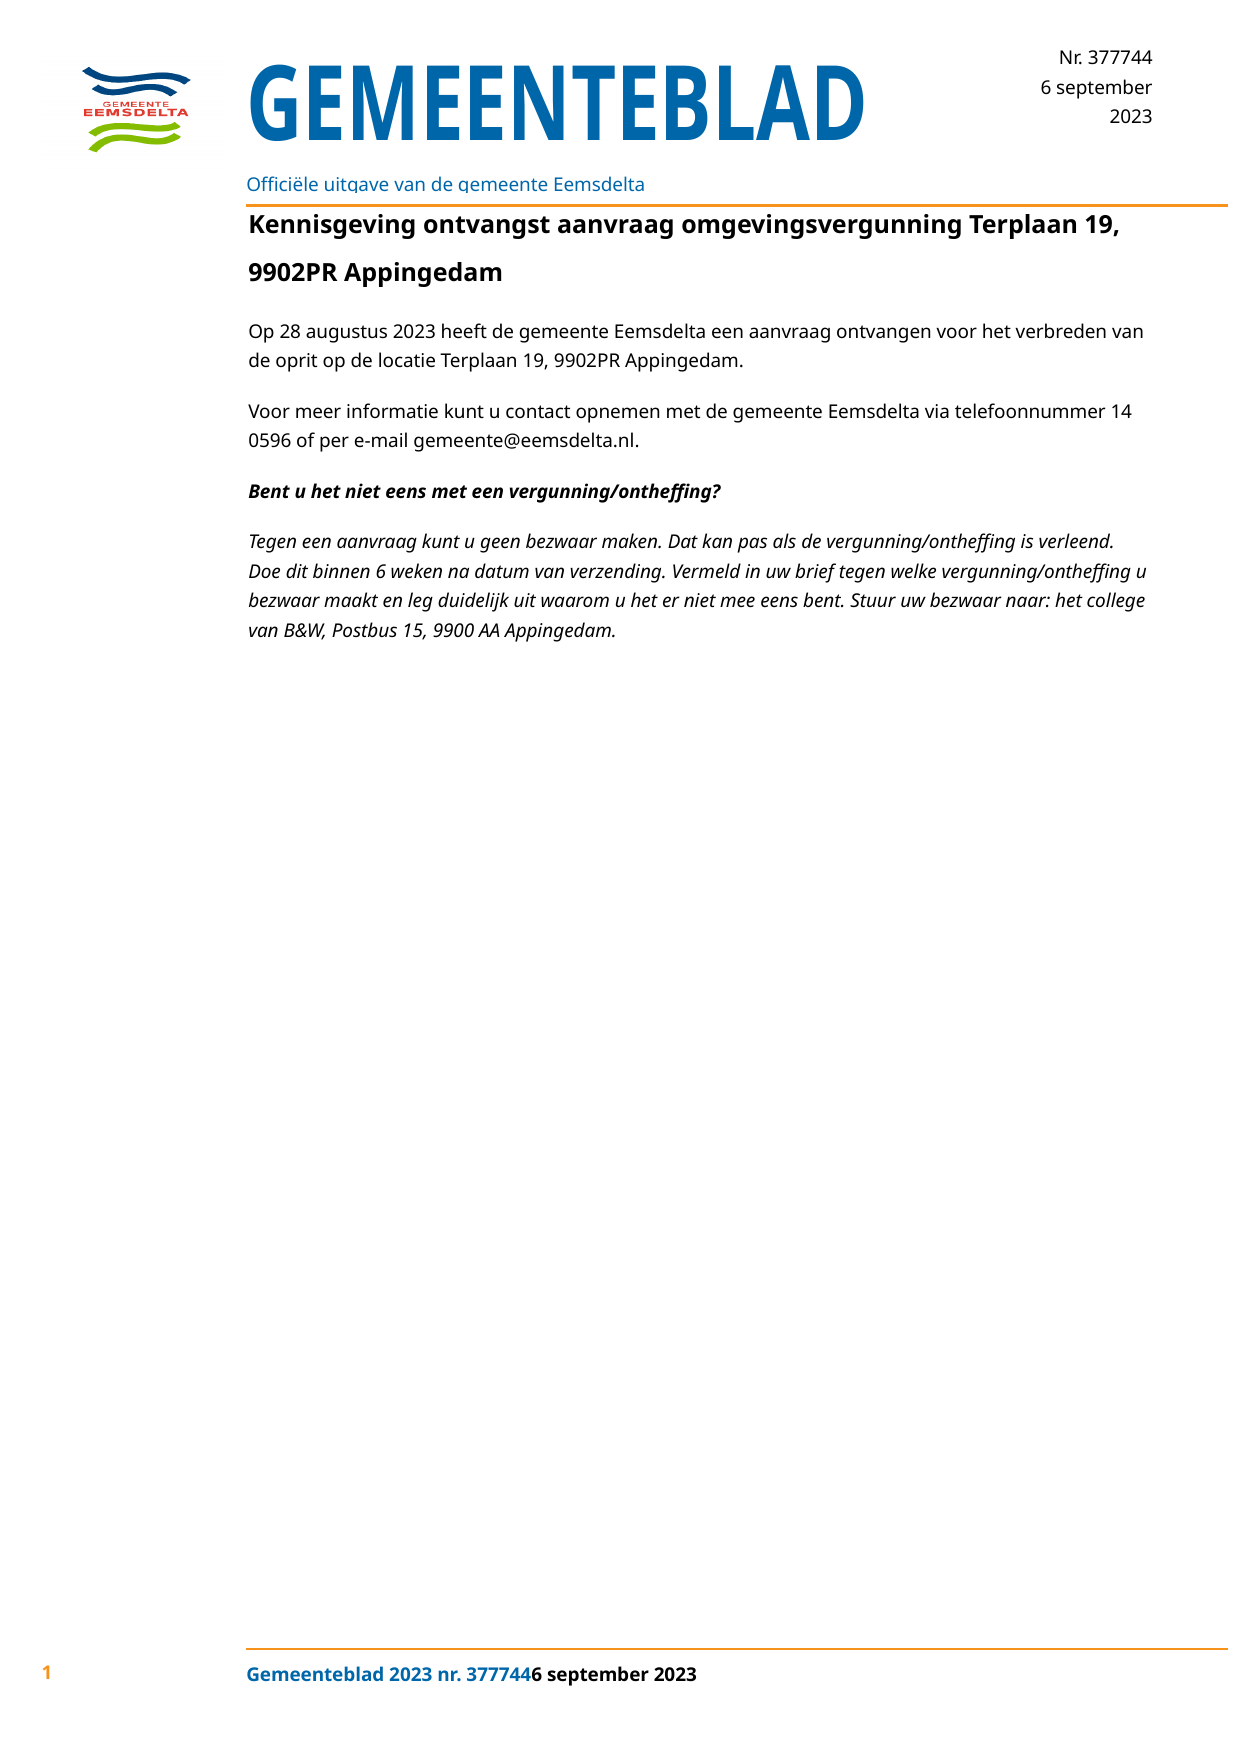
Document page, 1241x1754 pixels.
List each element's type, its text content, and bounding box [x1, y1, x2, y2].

text Op 28 augustus 2023 heeft de gemeente Eemsdelta een aanvraag ontvangen voor het verbreden van de oprit op de locatie Terplaan 19, 9902PR Appingedam. [248, 318, 1152, 373]
text Tegen een aanvraag kunt u geen bezwaar maken. Dat kan pas als de vergunning/ontheffing is verleend. Doe dit binnen 6 weken na datum van verzending. Vermeld in uw brief tegen welke vergunning/ontheffing u bezwaar maakt en leg duidelijk uit waarom u het er niet mee eens bent. Stuur uw bezwaar naar: het college van B&W, Postbus 15, 9900 AA Appingedam. [248, 528, 1152, 643]
text Kennisgeving ontvangst aanvraag omgevingsvergunning Terplaan 19, 9902PR Appingedam [248, 207, 1152, 288]
text Voor meer informatie kunt u contact opnemen met de gemeente Eemsdelta via telefoonnummer 14 0596 of per e-mail gemeente@eemsdelta.nl. [248, 398, 1152, 453]
picture [41, 47, 231, 172]
text Bent u het niet eens met een vergunning/ontheffing? [248, 478, 1152, 504]
